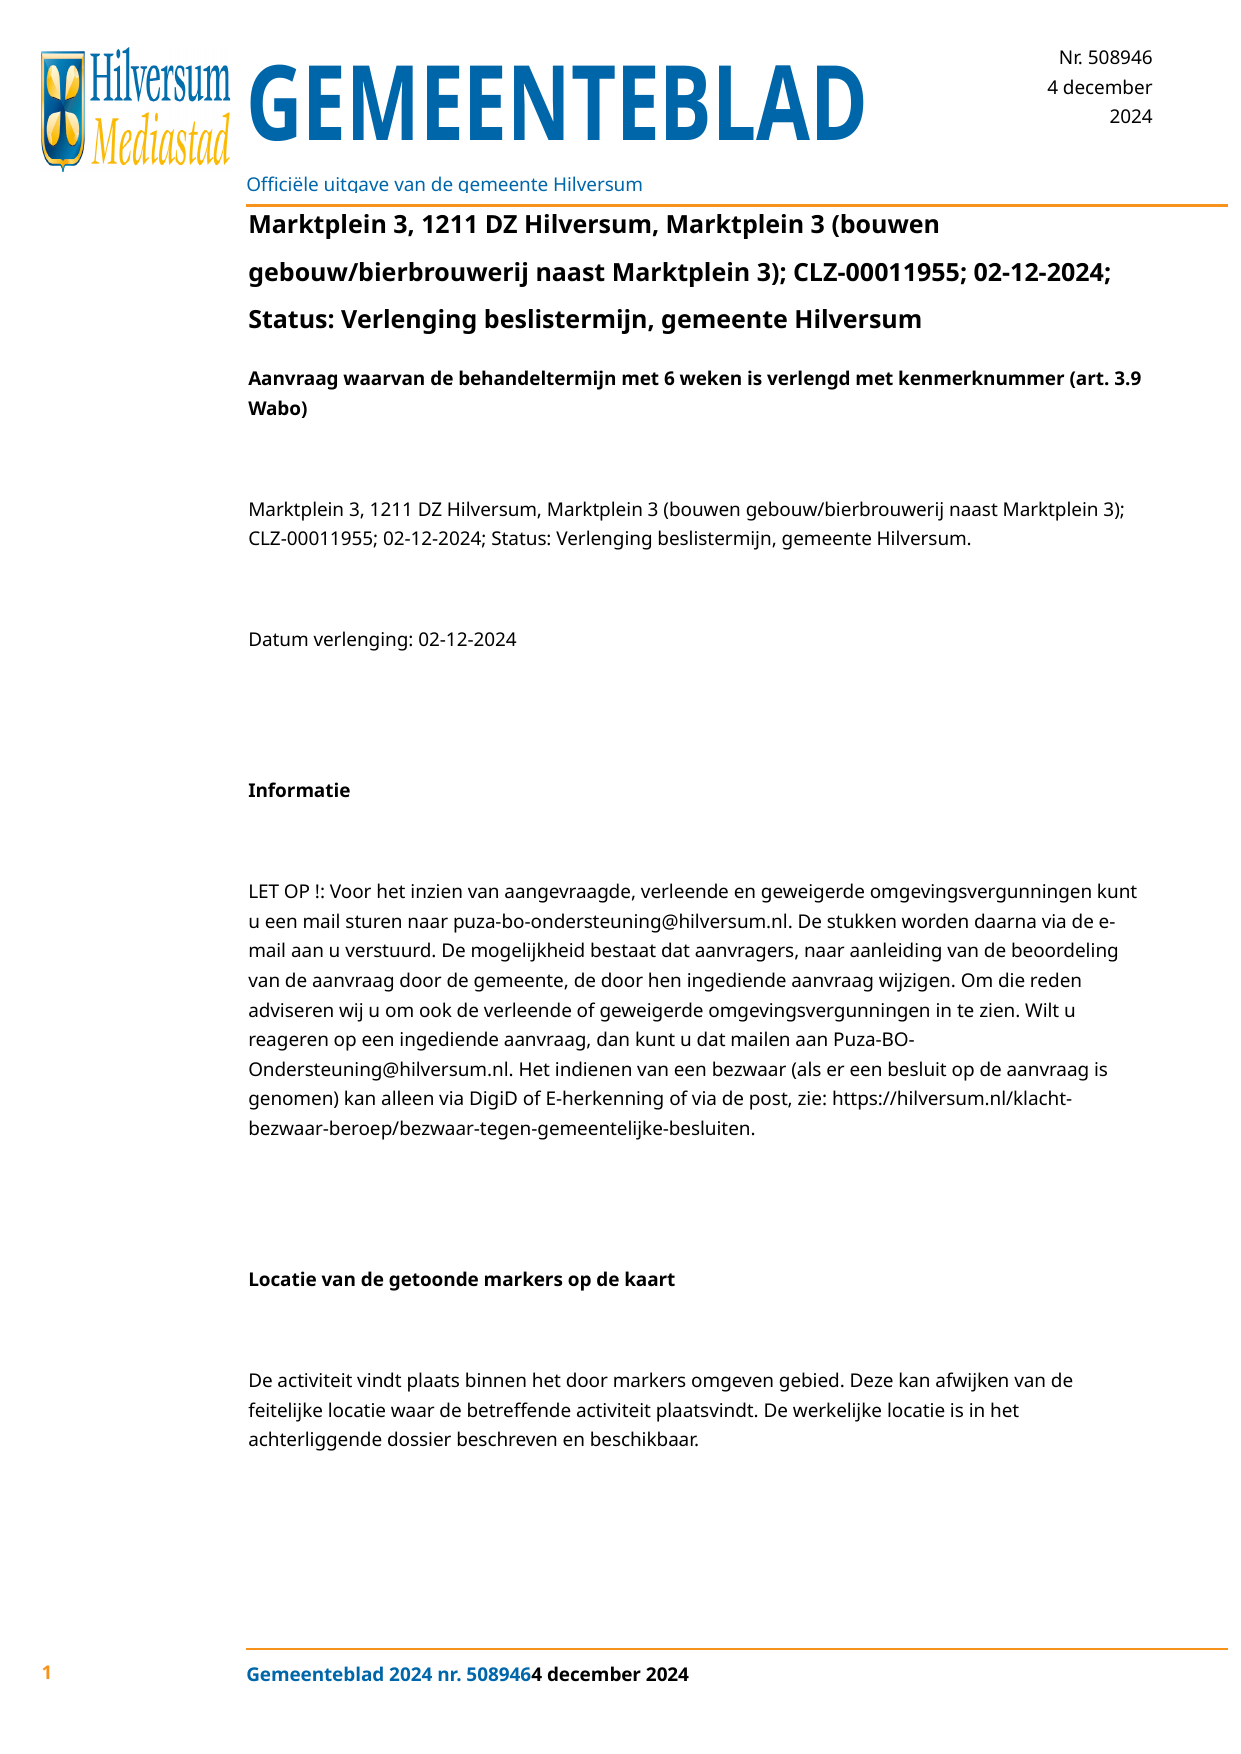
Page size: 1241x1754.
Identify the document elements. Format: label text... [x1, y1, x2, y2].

text Marktplein 3, 1211 DZ Hilversum, Marktplein 3 (bouwen gebouw/bierbrouwerij naast Marktplein 3); CLZ-00011955; 02-12-2024; Status: Verlenging beslistermijn, gemeente Hilversum [248, 207, 1152, 336]
text Aanvraag waarvan de behandeltermijn met 6 weken is verlengd met kenmerknummer (art. 3.9 Wabo) [248, 366, 1152, 421]
text LET OP !: Voor het inzien van aangevraagde, verleende en geweigerde omgevingsvergunningen kunt u een mail sturen naar puza-bo-ondersteuning@hilversum.nl. De stukken worden daarna via de e-mail aan u verstuurd. De mogelijkheid bestaat dat aanvragers, naar aanleiding van de beoordeling van de aanvraag door de gemeente, de door hen ingediende aanvraag wijzigen. Om die reden adviseren wij u om ook de verleende of geweigerde omgevingsvergunningen in te zien. Wilt u reageren op een ingediende aanvraag, dan kunt u dat mailen aan Puza-BO-Ondersteuning@hilversum.nl. Het indienen van een bezwaar (als er een besluit op de aanvraag is genomen) kan alleen via DigiD of E-herkenning of via de post, zie: https://hilversum.nl/klacht-bezwaar-beroep/bezwaar-tegen-gemeentelijke-besluiten. [248, 878, 1152, 1141]
text Locatie van de getoonde markers op de kaart [248, 1266, 1152, 1292]
picture [41, 47, 231, 172]
text De activiteit vindt plaats binnen het door markers omgeven gebied. Deze kan afwijken van de feitelijke locatie waar de betreffende activiteit plaatsvindt. De werkelijke locatie is in het achterliggende dossier beschreven en beschikbaar. [248, 1367, 1152, 1452]
text Datum verlenging: 02-12-2024 [248, 626, 1152, 652]
text Informatie [248, 778, 1152, 803]
text Marktplein 3, 1211 DZ Hilversum, Marktplein 3 (bouwen gebouw/bierbrouwerij naast Marktplein 3); CLZ-00011955; 02-12-2024; Status: Verlenging beslistermijn, gemeente Hilversum. [248, 496, 1152, 551]
